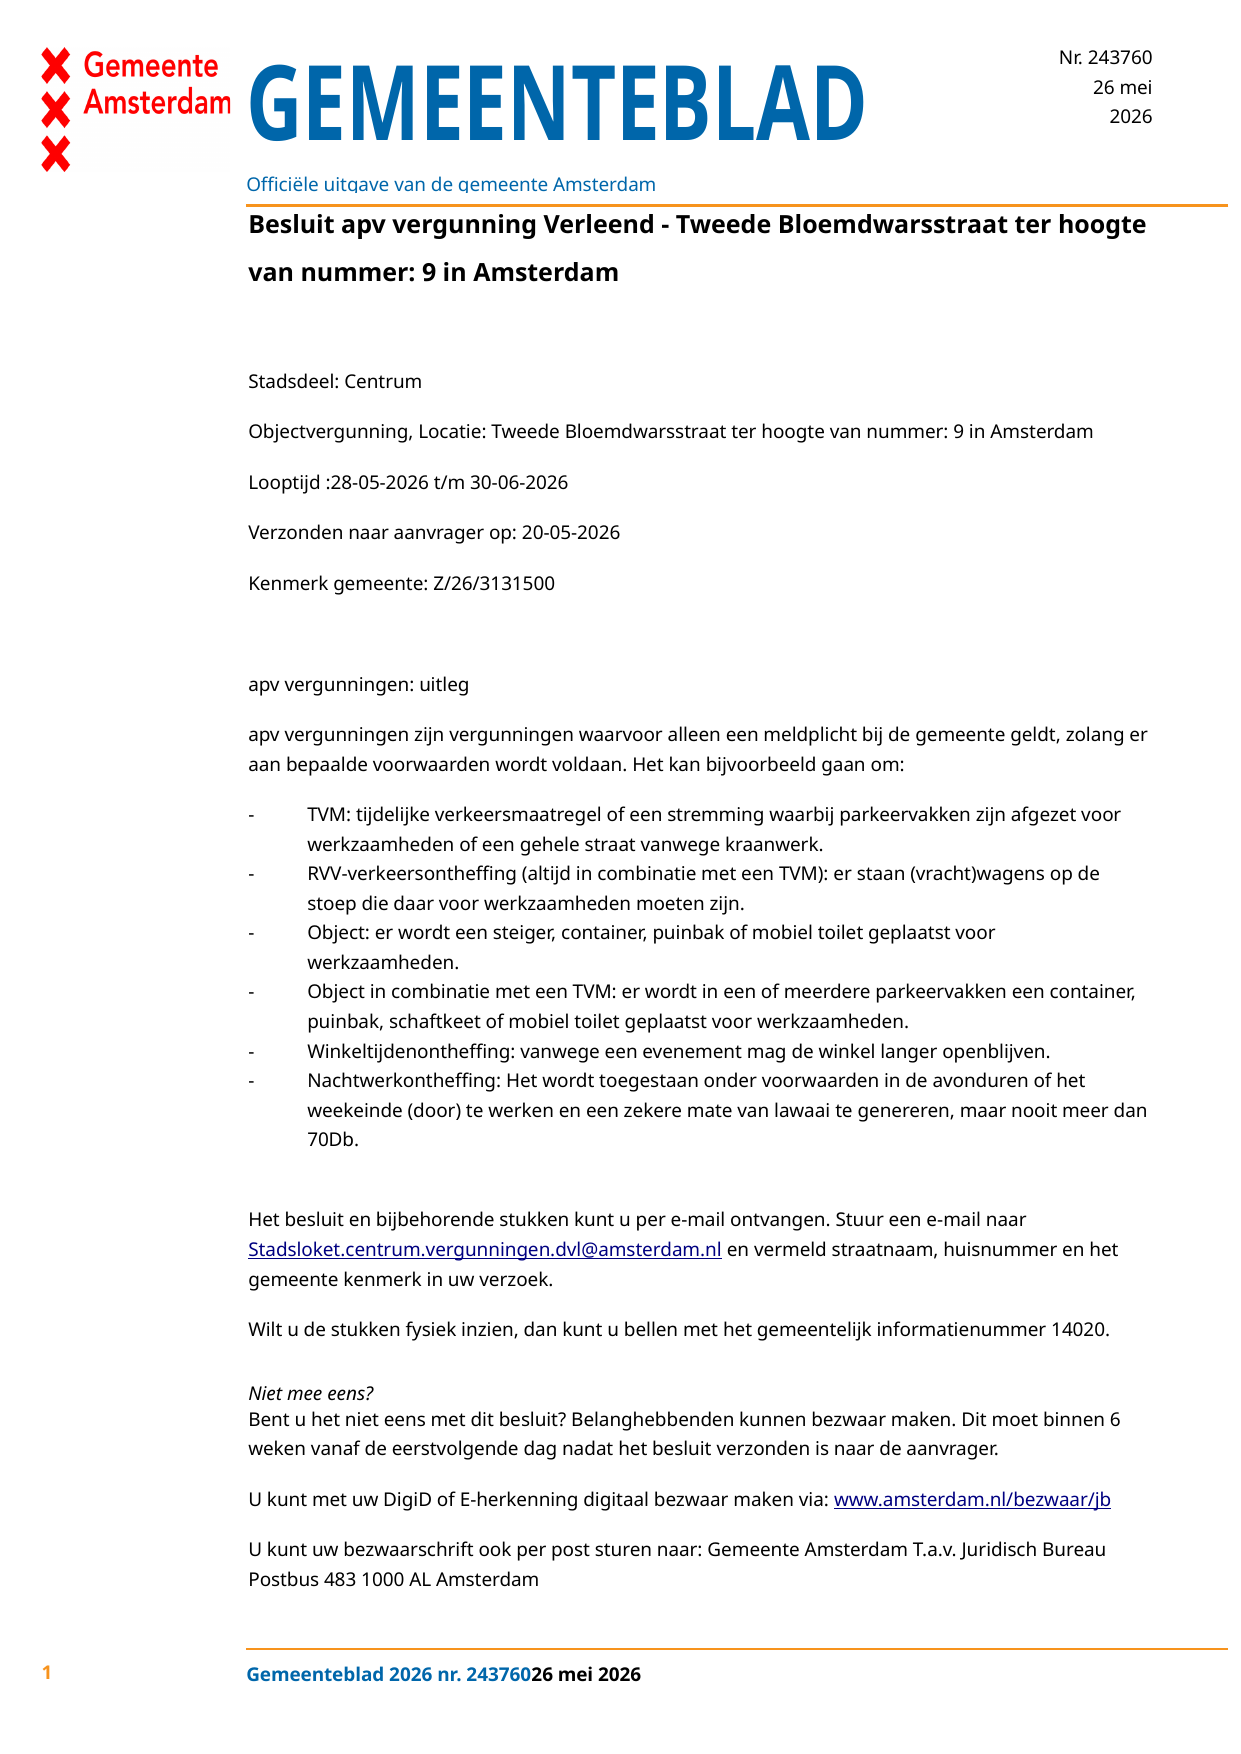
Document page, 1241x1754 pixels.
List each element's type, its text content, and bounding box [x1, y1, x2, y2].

text Bent u het niet eens met dit besluit? Belanghebbenden kunnen bezwaar maken. Dit moet binnen 6 weken vanaf de eerstvolgende dag nadat het besluit verzonden is naar de aanvrager. [248, 1406, 1152, 1461]
text Looptijd :28-05-2026 t/m 30-06-2026 [248, 469, 1152, 495]
text Objectvergunning, Locatie: Tweede Bloemdwarsstraat ter hoogte van nummer: 9 in Amsterdam [248, 419, 1152, 444]
list Winkeltijdenontheffing: vanwege een evenement mag de winkel langer openblijven. [248, 1038, 1152, 1064]
list Object: er wordt een steiger, container, puinbak of mobiel toilet geplaatst voor werkzaamheden. [248, 919, 1152, 975]
list TVM: tijdelijke verkeersmaatregel of een stremming waarbij parkeervakken zijn afgezet voor werkzaamheden of een gehele straat vanwege kraanwerk. [248, 801, 1152, 857]
text Verzonden naar aanvrager op: 20-05-2026 [248, 519, 1152, 545]
list RVV-verkeersontheffing (altijd in combinatie met een TVM): er staan (vracht)wagens op de stoep die daar voor werkzaamheden moeten zijn. [248, 860, 1152, 916]
text Kenmerk gemeente: Z/26/3131500 [248, 570, 1152, 596]
text Niet mee eens? [248, 1380, 1152, 1406]
text Het besluit en bijbehorende stukken kunt u per e-mail ontvangen. Stuur een e-mail naar Stadsloket.centrum.vergunningen.dvl@amsterdam.nl en vermeld straatnaam, huisnummer en het gemeente kenmerk in uw verzoek. [248, 1207, 1152, 1292]
text Besluit apv vergunning Verleend - Tweede Bloemdwarsstraat ter hoogte van nummer: 9 in Amsterdam [248, 207, 1152, 288]
picture [41, 47, 231, 172]
text U kunt met uw DigiD of E-herkenning digitaal bezwaar maken via: www.amsterdam.nl/bezwaar/jb [248, 1486, 1152, 1512]
list Nachtwerkontheffing: Het wordt toegestaan onder voorwaarden in de avonduren of het weekeinde (door) te werken en een zekere mate van lawaai te genereren, maar nooit meer dan 70Db. [248, 1067, 1152, 1152]
text apv vergunningen zijn vergunningen waarvoor alleen een meldplicht bij de gemeente geldt, zolang er aan bepaalde voorwaarden wordt voldaan. Het kan bijvoorbeeld gaan om: [248, 721, 1152, 777]
text Stadsdeel: Centrum [248, 368, 1152, 394]
text apv vergunningen: uitleg [248, 671, 1152, 697]
text Wilt u de stukken fysiek inzien, dan kunt u bellen met het gemeentelijk informatienummer 14020. [248, 1316, 1152, 1342]
list Object in combinatie met een TVM: er wordt in een of meerdere parkeervakken een container, puinbak, schaftkeet of mobiel toilet geplaatst voor werkzaamheden. [248, 979, 1152, 1034]
text U kunt uw bezwaarschrift ook per post sturen naar: Gemeente Amsterdam T.a.v. Juridisch Bureau Postbus 483 1000 AL Amsterdam [248, 1536, 1152, 1592]
